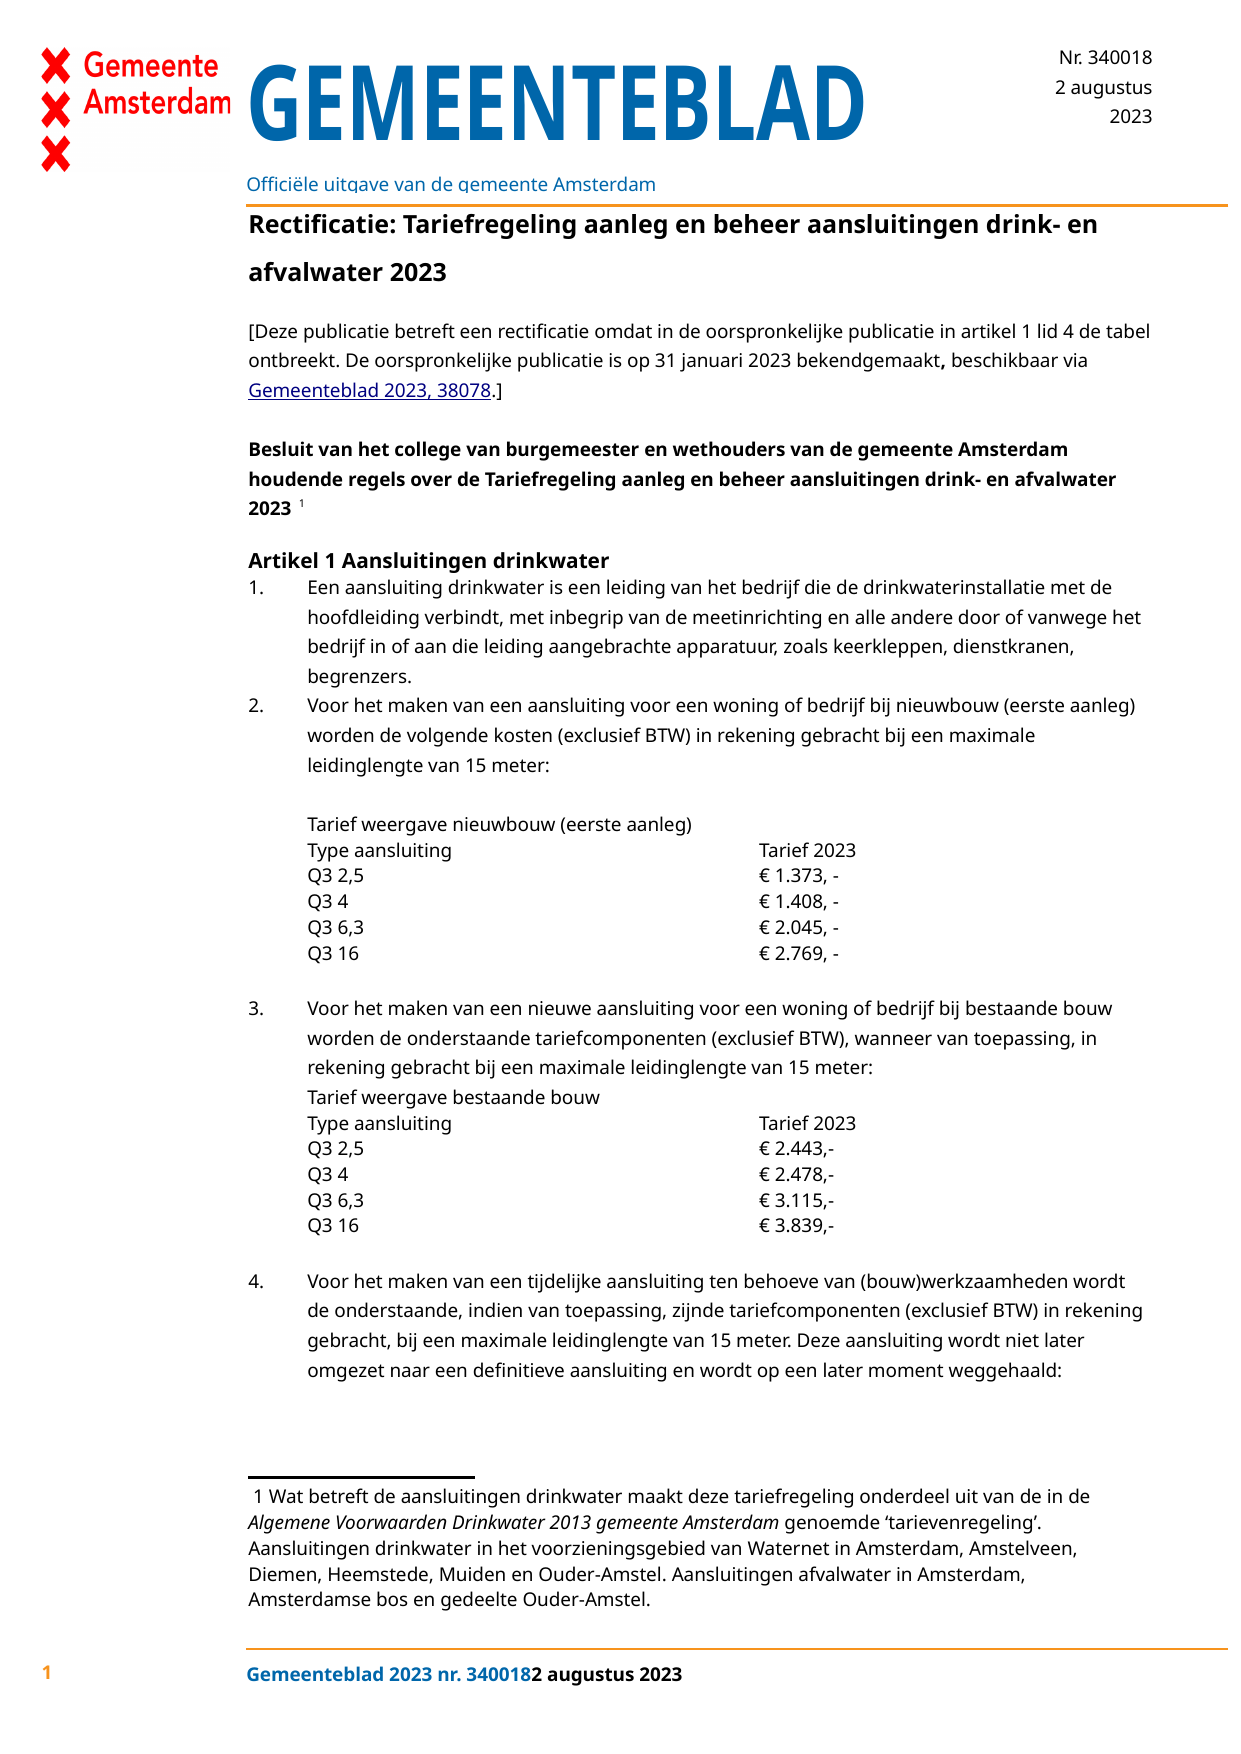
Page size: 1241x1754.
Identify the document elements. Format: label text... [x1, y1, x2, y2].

table_cell Tarief 2023 [759, 837, 1211, 862]
table_cell Type aansluiting [307, 1110, 759, 1135]
table_cell Q3 6,3 [307, 1187, 759, 1213]
table_cell € 2.478,- [759, 1161, 1211, 1187]
table_cell Q3 4 [307, 888, 759, 914]
text Artikel 1 Aansluitingen drinkwater [248, 546, 1152, 574]
table_cell € 1.408, - [759, 888, 1211, 914]
table_cell € 1.373, - [759, 863, 1211, 888]
table_cell Q3 16 [307, 1213, 759, 1238]
table_cell Q3 2,5 [307, 1135, 759, 1161]
table_cell Q3 16 [307, 940, 759, 965]
table_cell Q3 4 [307, 1161, 759, 1187]
text Wat betreft de aansluitingen drinkwater maakt deze tariefregeling onderdeel uit van de in de Algemene Voorwaarden Drinkwater 2013 gemeente Amsterdam genoemde ‘tarievenregeling’. [248, 1483, 1152, 1535]
list Voor het maken van een nieuwe aansluiting voor een woning of bedrijf bij bestaande bouw worden de onderstaande tariefcomponenten (exclusief BTW), wanneer van toepassing, in rekening gebracht bij een maximale leidinglengte van 15 meter: [248, 995, 1152, 1080]
table_cell Q3 6,3 [307, 914, 759, 940]
text Aansluitingen drinkwater in het voorzieningsgebied van Waternet in Amsterdam, Amstelveen, Diemen, Heemstede, Muiden en Ouder-Amstel. Aansluitingen afvalwater in Amsterdam, Amsterdamse bos en gedeelte Ouder-Amstel. [248, 1535, 1152, 1612]
table_cell € 2.045, - [759, 914, 1211, 940]
list Voor het maken van een aansluiting voor een woning of bedrijf bij nieuwbouw (eerste aanleg) worden de volgende kosten (exclusief BTW) in rekening gebracht bij een maximale leidinglengte van 15 meter: [248, 693, 1152, 777]
table_header Tarief weergave bestaande bouw [307, 1084, 1211, 1110]
table_cell € 2.443,- [759, 1135, 1211, 1161]
text Rectificatie: Tariefregeling aanleg en beheer aansluitingen drink- en afvalwater 2023 [248, 207, 1152, 288]
table_cell € 3.839,- [759, 1213, 1211, 1238]
table_cell Tarief 2023 [759, 1110, 1211, 1135]
list Voor het maken van een tijdelijke aansluiting ten behoeve van (bouw)werkzaamheden wordt de onderstaande, indien van toepassing, zijnde tariefcomponenten (exclusief BTW) in rekening gebracht, bij een maximale leidinglengte van 15 meter. Deze aansluiting wordt niet later omgezet naar een definitieve aansluiting en wordt op een later moment weggehaald: [248, 1268, 1152, 1382]
table_cell Q3 2,5 [307, 863, 759, 888]
table_header Tarief weergave nieuwbouw (eerste aanleg) [307, 811, 1211, 837]
table_cell € 2.769, - [759, 940, 1211, 965]
list Een aansluiting drinkwater is een leiding van het bedrijf die de drinkwaterinstallatie met de hoofdleiding verbindt, met inbegrip van de meetinrichting en alle andere door of vanwege het bedrijf in of aan die leiding aangebrachte apparatuur, zoals keerkleppen, dienstkranen, begrenzers. [248, 574, 1152, 689]
table_cell € 3.115,- [759, 1187, 1211, 1213]
table_cell Type aansluiting [307, 837, 759, 862]
picture [41, 47, 231, 172]
text [Deze publicatie betreft een rectificatie omdat in de oorspronkelijke publicatie in artikel 1 lid 4 de tabel ontbreekt. De oorspronkelijke publicatie is op 31 januari 2023 bekendgemaakt, beschikbaar via Gemeenteblad 2023, 38078.] [248, 318, 1152, 403]
text Besluit van het college van burgemeester en wethouders van de gemeente Amsterdam houdende regels over de Tariefregeling aanleg en beheer aansluitingen drink- en afvalwater 2023 [248, 436, 1152, 521]
